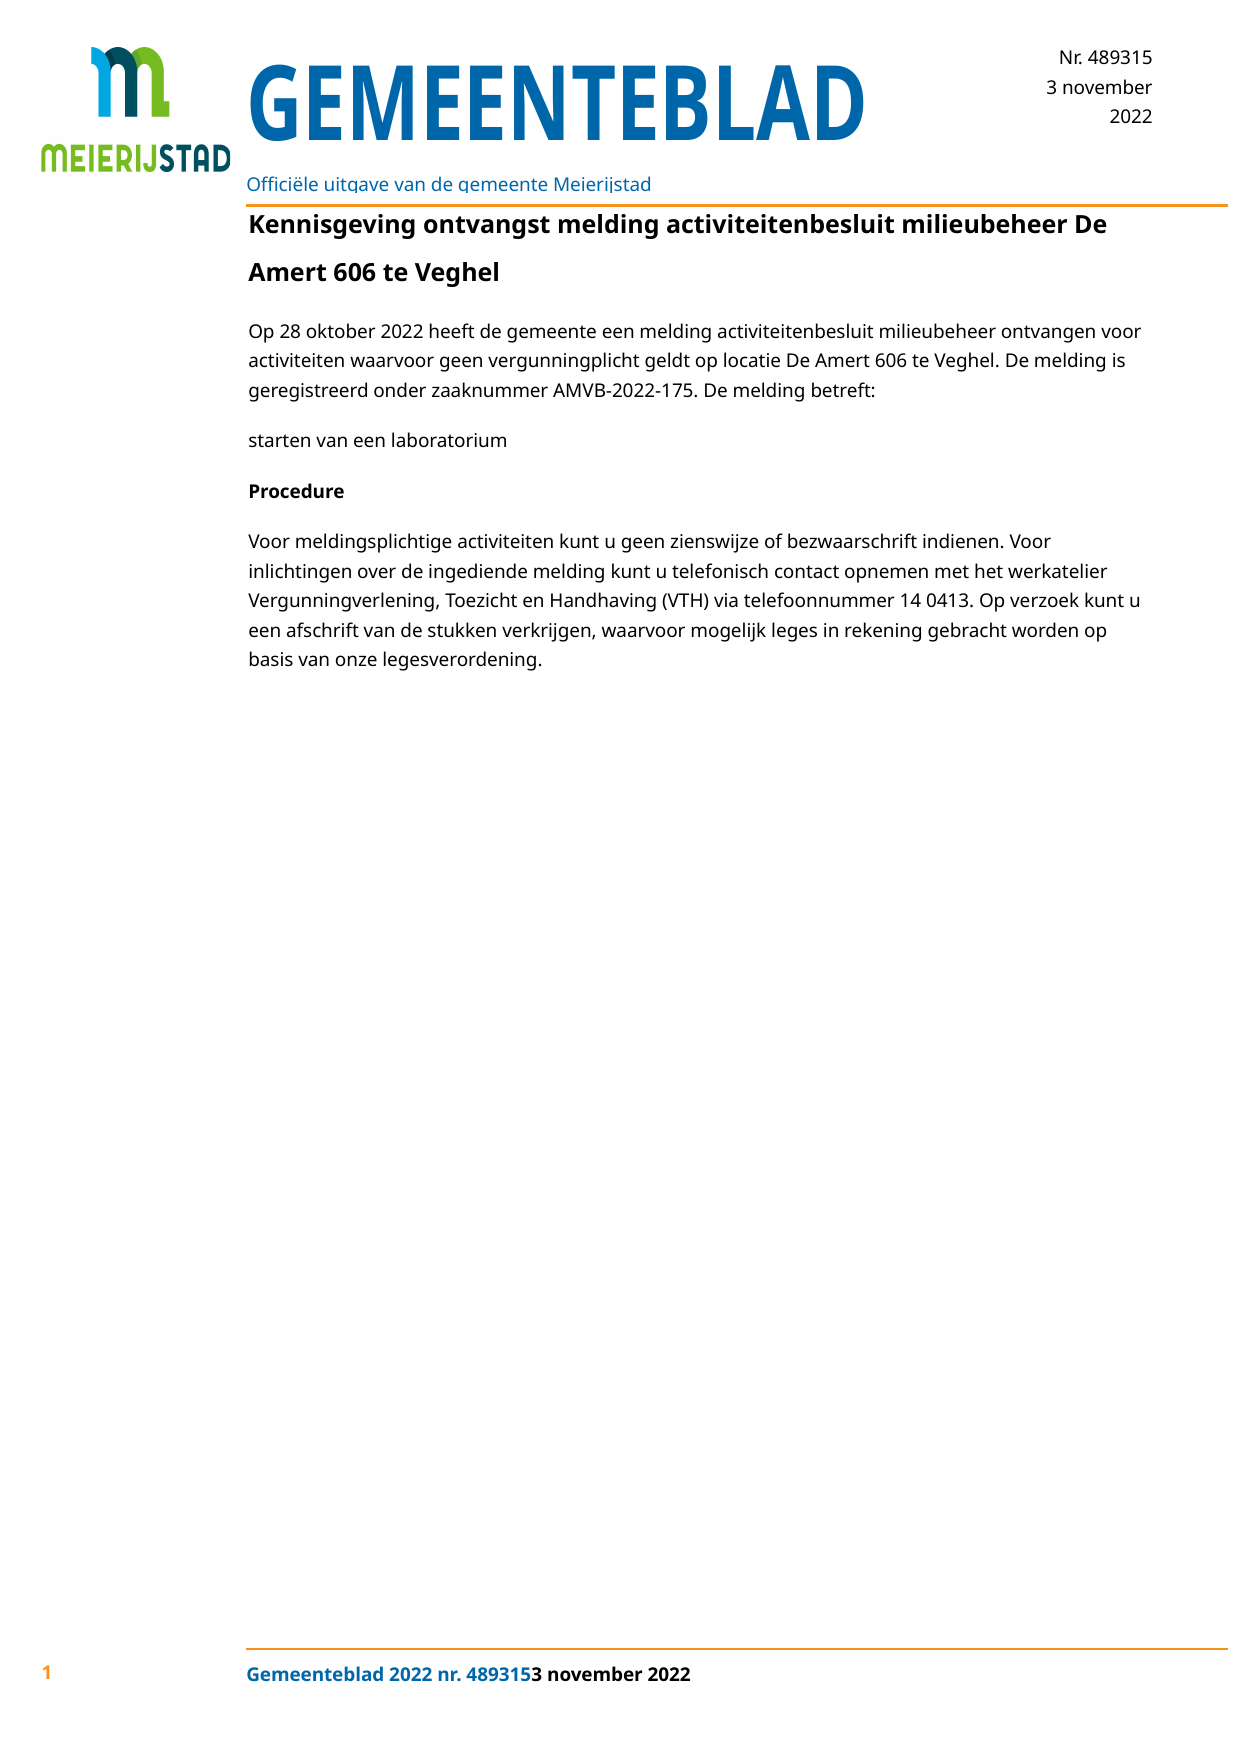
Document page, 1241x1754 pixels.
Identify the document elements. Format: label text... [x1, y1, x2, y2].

text Kennisgeving ontvangst melding activiteitenbesluit milieubeheer De Amert 606 te Veghel [248, 207, 1152, 288]
text Voor meldingsplichtige activiteiten kunt u geen zienswijze of bezwaarschrift indienen. Voor inlichtingen over de ingediende melding kunt u telefonisch contact opnemen met het werkatelier Vergunningverlening, Toezicht en Handhaving (VTH) via telefoonnummer 14 0413. Op verzoek kunt u een afschrift van de stukken verkrijgen, waarvoor mogelijk leges in rekening gebracht worden op basis van onze legesverordening. [248, 528, 1152, 672]
text Procedure [248, 478, 1152, 504]
text Op 28 oktober 2022 heeft de gemeente een melding activiteitenbesluit milieubeheer ontvangen voor activiteiten waarvoor geen vergunningplicht geldt op locatie De Amert 606 te Veghel. De melding is geregistreerd onder zaaknummer AMVB-2022-175. De melding betreft: [248, 318, 1152, 403]
picture [41, 47, 231, 172]
text starten van een laboratorium [248, 427, 1152, 453]
